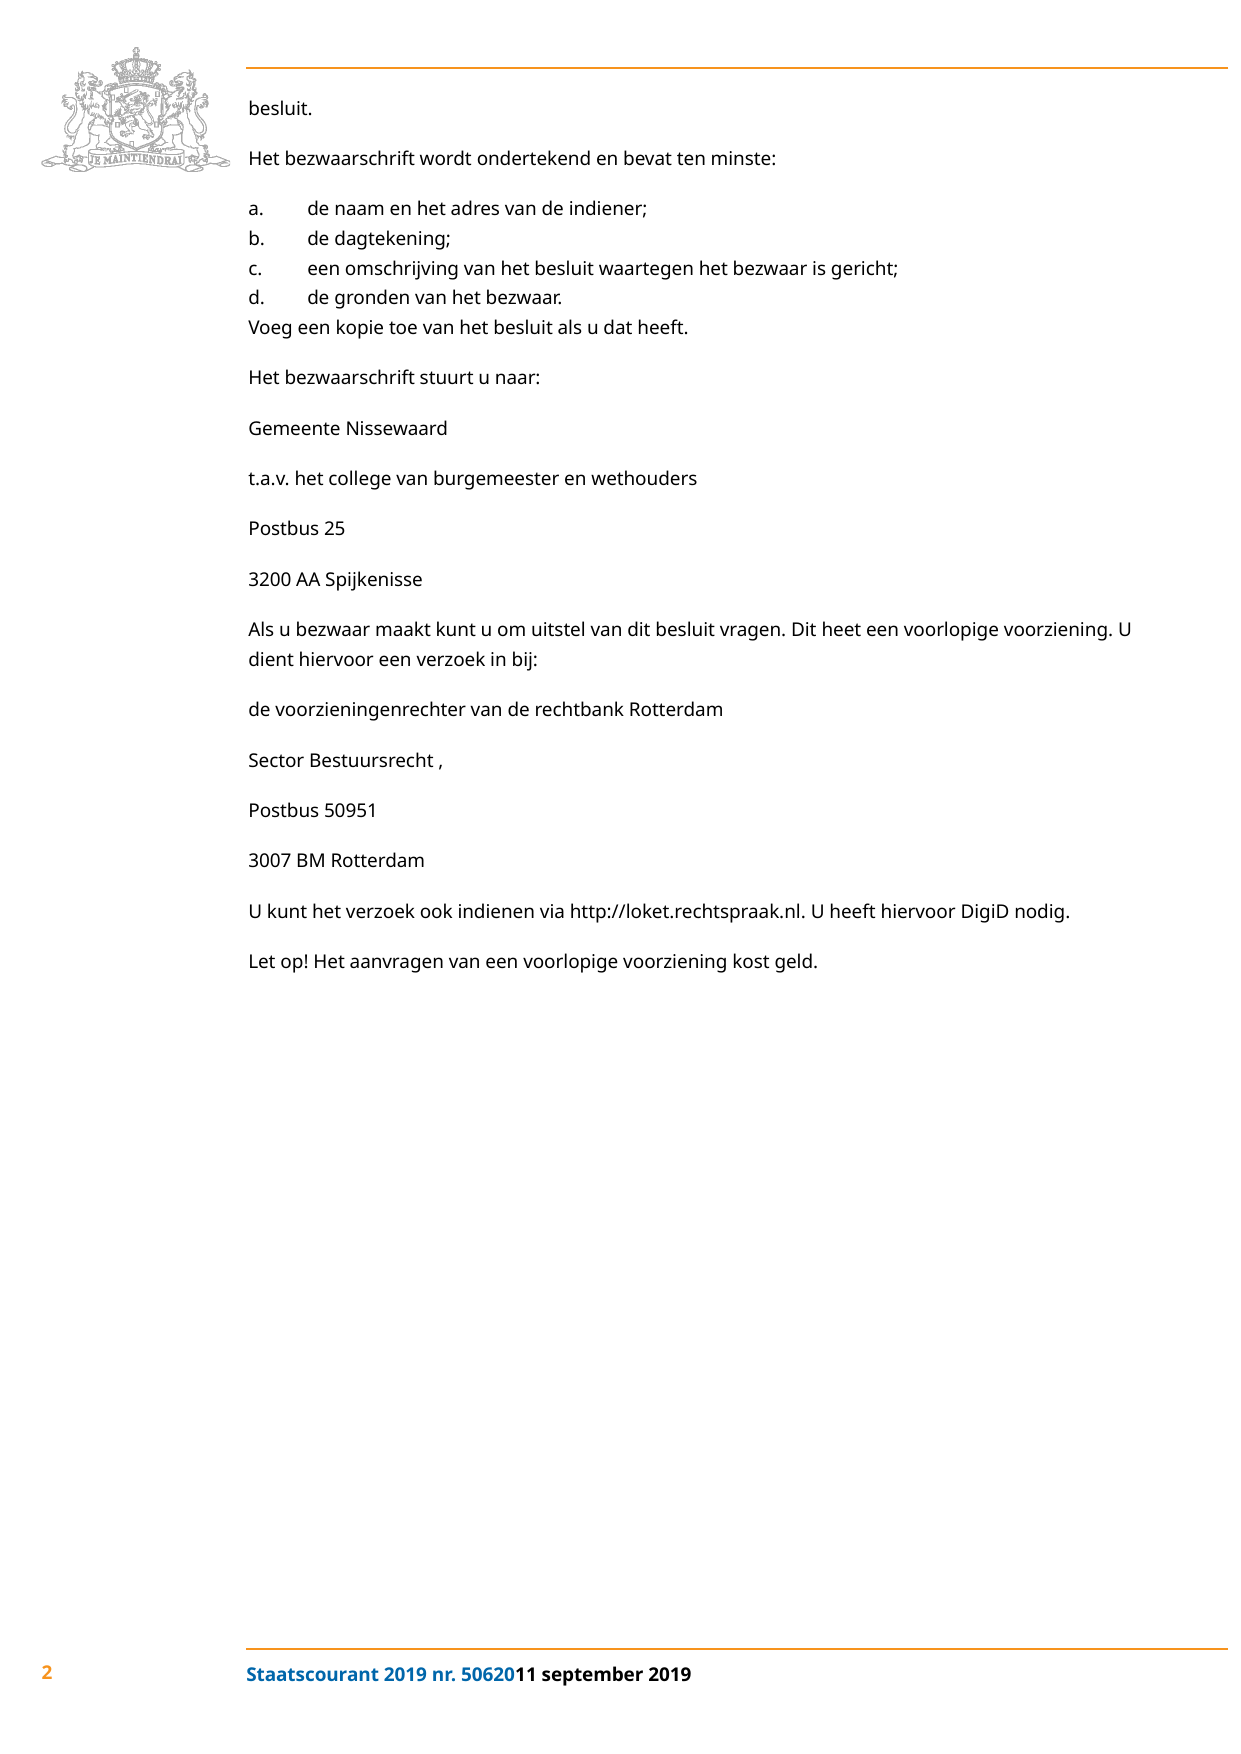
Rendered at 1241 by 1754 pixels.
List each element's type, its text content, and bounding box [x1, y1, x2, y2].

text Postbus 25 [248, 516, 1152, 541]
text Let op! Het aanvragen van een voorlopige voorziening kost geld. [248, 948, 1152, 974]
list een omschrijving van het besluit waartegen het bezwaar is gericht; [248, 255, 1152, 281]
text de voorzieningenrechter van de rechtbank Rotterdam [248, 696, 1152, 722]
text Voeg een kopie toe van het besluit als u dat heeft. [248, 314, 1152, 340]
text Als u bezwaar maakt kunt u om uitstel van dit besluit vragen. Dit heet een voorlopige voorziening. U dient hiervoor een verzoek in bij: [248, 616, 1152, 672]
text Sector Bestuursrecht , [248, 747, 1152, 773]
text Het bezwaarschrift wordt ondertekend en bevat ten minste: [248, 145, 1152, 171]
text U kunt het verzoek ook indienen via http://loket.rechtspraak.nl. U heeft hiervoor DigiD nodig. [248, 898, 1152, 924]
picture [41, 47, 231, 172]
list de gronden van het bezwaar. [248, 284, 1152, 310]
text Postbus 50951 [248, 797, 1152, 823]
text 3007 BM Rotterdam [248, 848, 1152, 873]
text t.a.v. het college van burgemeester en wethouders [248, 465, 1152, 491]
list de dagtekening; [248, 225, 1152, 251]
text 3200 AA Spijkenisse [248, 566, 1152, 592]
text Het bezwaarschrift stuurt u naar: [248, 364, 1152, 390]
text besluit. [248, 95, 1152, 121]
list de naam en het adres van de indiener; [248, 196, 1152, 221]
text Gemeente Nissewaard [248, 415, 1152, 441]
